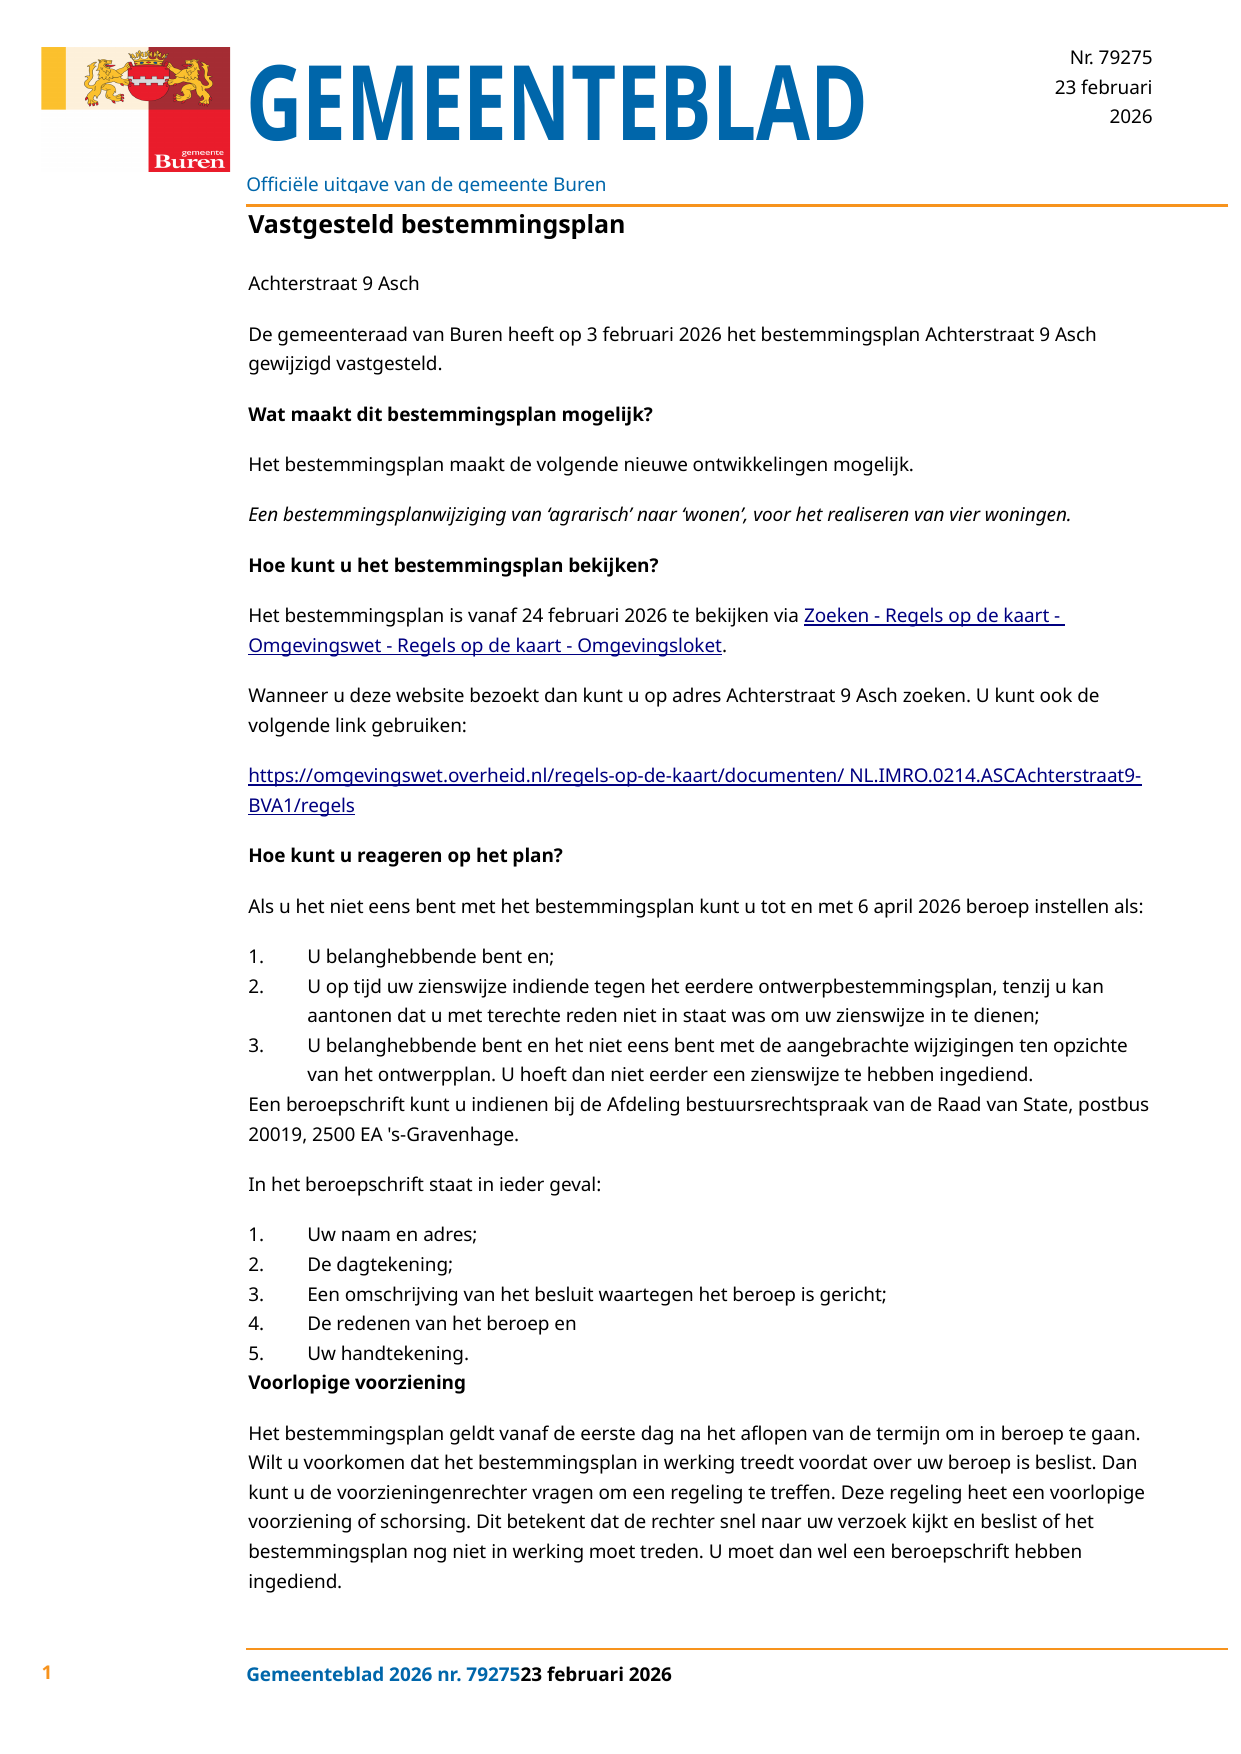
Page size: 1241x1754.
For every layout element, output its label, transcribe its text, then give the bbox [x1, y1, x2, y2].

list Uw naam en adres; [248, 1222, 1152, 1247]
list U op tijd uw zienswijze indiende tegen het eerdere ontwerpbestemmingsplan, tenzij u kan aantonen dat u met terechte reden niet in staat was om uw zienswijze in te dienen; [248, 973, 1152, 1028]
text Wanneer u deze website bezoekt dan kunt u op adres Achterstraat 9 Asch zoeken. U kunt ook de volgende link gebruiken: [248, 682, 1152, 738]
text Hoe kunt u het bestemmingsplan bekijken? [248, 552, 1152, 578]
text Wat maakt dit bestemmingsplan mogelijk? [248, 401, 1152, 426]
text Achterstraat 9 Asch [248, 270, 1152, 296]
text https://omgevingswet.overheid.nl/regels-op-de-kaart/documenten/ NL.IMRO.0214.ASCAchterstraat9-BVA1/regels [248, 762, 1152, 818]
text Vastgesteld bestemmingsplan [248, 207, 1152, 241]
text Hoe kunt u reageren op het plan? [248, 842, 1152, 868]
list U belanghebbende bent en het niet eens bent met de aangebrachte wijzigingen ten opzichte van het ontwerpplan. U hoeft dan niet eerder een zienswijze te hebben ingediend. [248, 1032, 1152, 1087]
list U belanghebbende bent en; [248, 943, 1152, 969]
text Als u het niet eens bent met het bestemmingsplan kunt u tot en met 6 april 2026 beroep instellen als: [248, 893, 1152, 918]
picture [41, 47, 231, 172]
list De redenen van het beroep en [248, 1310, 1152, 1336]
list Uw handtekening. [248, 1340, 1152, 1366]
text De gemeenteraad van Buren heeft op 3 februari 2026 het bestemmingsplan Achterstraat 9 Asch gewijzigd vastgesteld. [248, 321, 1152, 376]
text Het bestemmingsplan maakt de volgende nieuwe ontwikkelingen mogelijk. [248, 451, 1152, 477]
text Het bestemmingsplan is vanaf 24 februari 2026 te bekijken via Zoeken - Regels op de kaart - Omgevingswet - Regels op de kaart - Omgevingsloket. [248, 602, 1152, 658]
text Voorlopige voorziening [248, 1369, 1152, 1395]
text Het bestemmingsplan geldt vanaf de eerste dag na het aflopen van de termijn om in beroep te gaan. Wilt u voorkomen dat het bestemmingsplan in werking treedt voordat over uw beroep is beslist. Dan kunt u de voorzieningenrechter vragen om een regeling te treffen. Deze regeling heet een voorlopige voorziening of schorsing. Dit betekent dat de rechter snel naar uw verzoek kijkt en beslist of het bestemmingsplan nog niet in werking moet treden. U moet dan wel een beroepschrift hebben ingediend. [248, 1420, 1152, 1593]
list De dagtekening; [248, 1251, 1152, 1277]
text Een bestemmingsplanwijziging van ‘agrarisch’ naar ‘wonen’, voor het realiseren van vier woningen. [248, 502, 1152, 527]
list Een omschrijving van het besluit waartegen het beroep is gericht; [248, 1281, 1152, 1306]
text In het beroepschrift staat in ieder geval: [248, 1171, 1152, 1197]
text Een beroepschrift kunt u indienen bij de Afdeling bestuursrechtspraak van de Raad van State, postbus 20019, 2500 EA 's-Gravenhage. [248, 1091, 1152, 1146]
